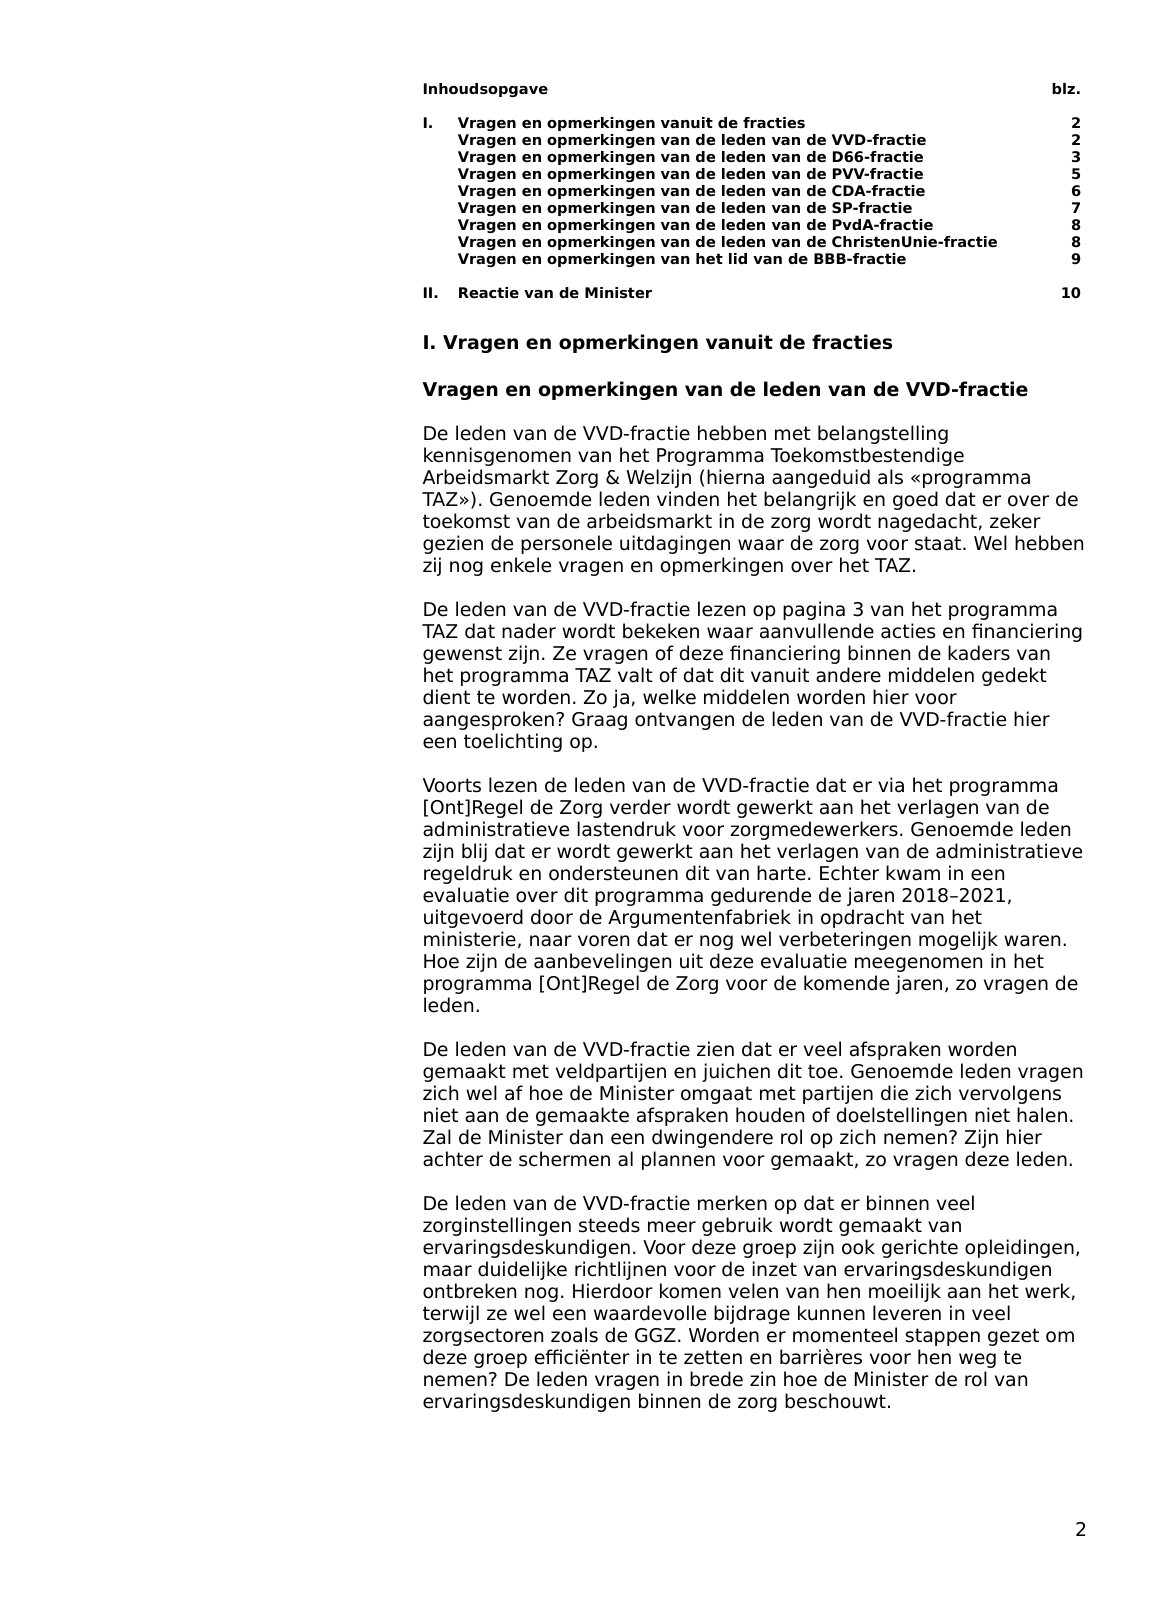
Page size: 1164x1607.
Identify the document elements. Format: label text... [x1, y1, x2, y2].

table_cell Vragen en opmerkingen van het lid van de BBB-fractie [452, 251, 1028, 268]
text De leden van de VVD-fractie hebben met belangstelling kennisgenomen van het Programma Toekomstbestendige Arbeidsmarkt Zorg & Welzijn (hierna aangeduid als «programma TAZ»). Genoemde leden vinden het belangrijk en goed dat er over de toekomst van de arbeidsmarkt in de zorg wordt nagedacht, zeker gezien de personele uitdagingen waar de zorg voor staat. Wel hebben zij nog enkele vragen en opmerkingen over het TAZ. [422, 423, 1087, 577]
subtitle Vragen en opmerkingen van de leden van de VVD-fractie [422, 379, 1087, 401]
table_cell I. [422, 115, 452, 132]
table_cell 3 [1028, 149, 1087, 166]
text De leden van de VVD-fractie merken op dat er binnen veel zorginstellingen steeds meer gebruik wordt gemaakt van ervaringsdeskundigen. Voor deze groep zijn ook gerichte opleidingen, maar duidelijke richtlijnen voor de inzet van ervaringsdeskundigen ontbreken nog. Hierdoor komen velen van hen moeilijk aan het werk, terwijl ze wel een waardevolle bijdrage kunnen leveren in veel zorgsectoren zoals de GGZ. Worden er momenteel stappen gezet om deze groep efficiënter in te zetten en barrières voor hen weg te nemen? De leden vragen in brede zin hoe de Minister de rol van ervaringsdeskundigen binnen de zorg beschouwt. [422, 1193, 1087, 1413]
table_cell 8 [1028, 217, 1087, 234]
table_cell [422, 98, 452, 115]
table_cell [422, 132, 452, 149]
table_cell 8 [1028, 234, 1087, 251]
table_cell Vragen en opmerkingen van de leden van de VVD-fractie [452, 132, 1028, 149]
table_cell 6 [1028, 183, 1087, 200]
table_cell Vragen en opmerkingen van de leden van de SP-fractie [452, 200, 1028, 217]
table_cell 5 [1028, 166, 1087, 183]
table_cell [1028, 98, 1087, 115]
table_cell 2 [1028, 132, 1087, 149]
table_cell 2 [1028, 115, 1087, 132]
table_cell [1028, 268, 1087, 285]
table_cell II. [422, 285, 452, 302]
table_cell Vragen en opmerkingen van de leden van de ChristenUnie-fractie [452, 234, 1028, 251]
table_cell [422, 149, 452, 166]
table_cell [422, 268, 452, 285]
table_cell 9 [1028, 251, 1087, 268]
table_header Inhoudsopgave [422, 81, 1028, 98]
table_cell Vragen en opmerkingen van de leden van de PVV-fractie [452, 166, 1028, 183]
table_cell [422, 217, 452, 234]
table_cell Vragen en opmerkingen van de leden van de PvdA-fractie [452, 217, 1028, 234]
table_cell [422, 251, 452, 268]
table_cell 10 [1028, 285, 1087, 302]
table_cell Reactie van de Minister [452, 285, 1028, 302]
table_cell [452, 268, 1028, 285]
table_cell [452, 98, 1028, 115]
table_cell Vragen en opmerkingen van de leden van de CDA-fractie [452, 183, 1028, 200]
text De leden van de VVD-fractie lezen op pagina 3 van het programma TAZ dat nader wordt bekeken waar aanvullende acties en financiering gewenst zijn. Ze vragen of deze financiering binnen de kaders van het programma TAZ valt of dat dit vanuit andere middelen gedekt dient te worden. Zo ja, welke middelen worden hier voor aangesproken? Graag ontvangen de leden van de VVD-fractie hier een toelichting op. [422, 599, 1087, 753]
table_cell [422, 200, 452, 217]
text De leden van de VVD-fractie zien dat er veel afspraken worden gemaakt met veldpartijen en juichen dit toe. Genoemde leden vragen zich wel af hoe de Minister omgaat met partijen die zich vervolgens niet aan de gemaakte afspraken houden of doelstellingen niet halen. Zal de Minister dan een dwingendere rol op zich nemen? Zijn hier achter de schermen al plannen voor gemaakt, zo vragen deze leden. [422, 1039, 1087, 1171]
table_header blz. [1028, 81, 1087, 98]
table_cell [422, 183, 452, 200]
table_cell Vragen en opmerkingen vanuit de fracties [452, 115, 1028, 132]
table_cell Vragen en opmerkingen van de leden van de D66-fractie [452, 149, 1028, 166]
subtitle I. Vragen en opmerkingen vanuit de fracties [422, 332, 1087, 354]
table_cell [422, 166, 452, 183]
table_cell 7 [1028, 200, 1087, 217]
text Voorts lezen de leden van de VVD-fractie dat er via het programma [Ont]Regel de Zorg verder wordt gewerkt aan het verlagen van de administratieve lastendruk voor zorgmedewerkers. Genoemde leden zijn blij dat er wordt gewerkt aan het verlagen van de administratieve regeldruk en ondersteunen dit van harte. Echter kwam in een evaluatie over dit programma gedurende de jaren 2018–2021, uitgevoerd door de Argumentenfabriek in opdracht van het ministerie, naar voren dat er nog wel verbeteringen mogelijk waren. Hoe zijn de aanbevelingen uit deze evaluatie meegenomen in het programma [Ont]Regel de Zorg voor de komende jaren, zo vragen de leden. [422, 775, 1087, 1017]
table_cell [422, 234, 452, 251]
